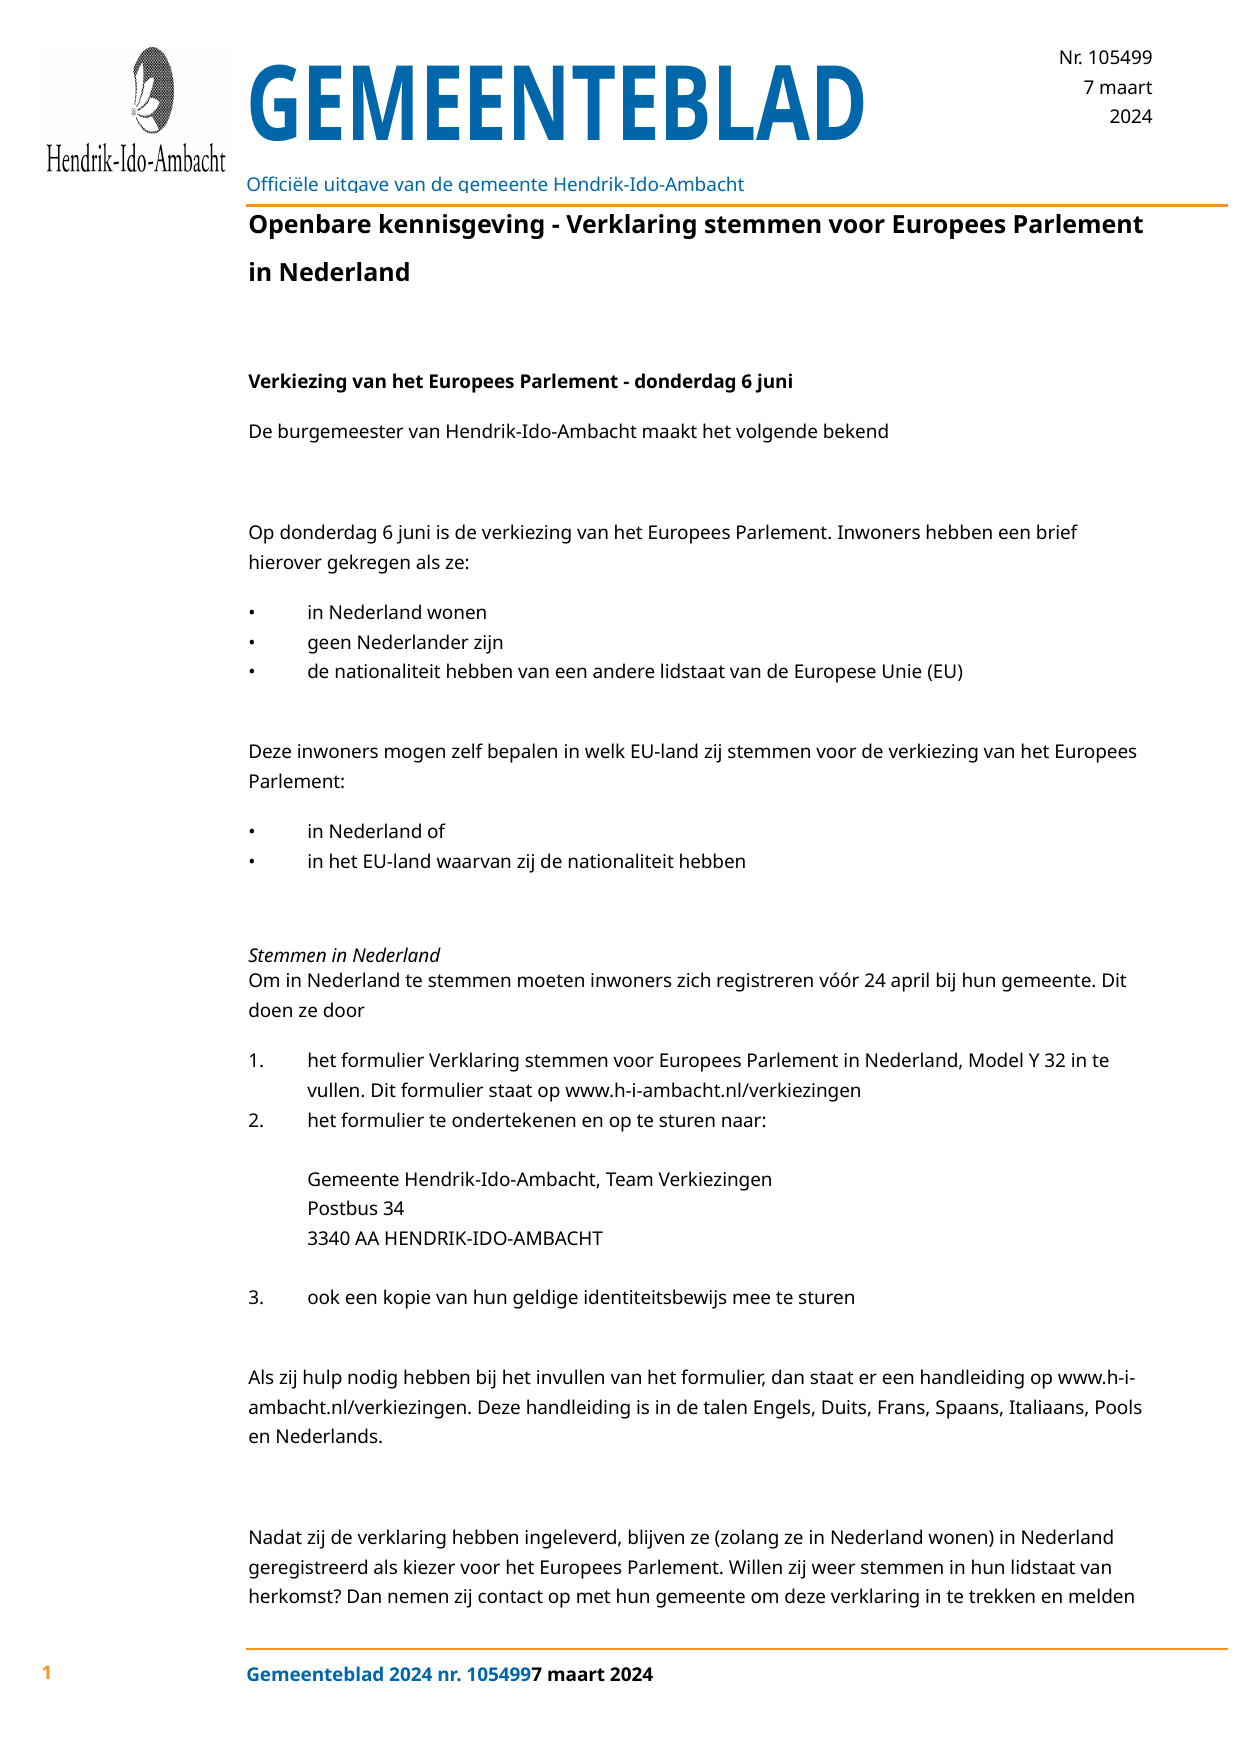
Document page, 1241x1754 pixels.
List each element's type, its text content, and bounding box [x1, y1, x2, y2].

text Op donderdag 6 juni is de verkiezing van het Europees Parlement. Inwoners hebben een brief hierover gekregen als ze: [248, 519, 1152, 575]
text Nadat zij de verklaring hebben ingeleverd, blijven ze (zolang ze in Nederland wonen) in Nederland geregistreerd als kiezer voor het Europees Parlement. Willen zij weer stemmen in hun lidstaat van herkomst? Dan nemen zij contact op met hun gemeente om deze verklaring in te trekken en melden [248, 1524, 1152, 1609]
text Om in Nederland te stemmen moeten inwoners zich registreren vóór 24 april bij hun gemeente. Dit doen ze door [248, 968, 1152, 1023]
list in het EU-land waarvan zij de nationaliteit hebben [248, 848, 1152, 874]
list in Nederland of [248, 819, 1152, 844]
text Openbare kennisgeving - Verklaring stemmen voor Europees Parlement in Nederland [248, 207, 1152, 288]
text Stemmen in Nederland [248, 942, 1152, 968]
list het formulier Verklaring stemmen voor Europees Parlement in Nederland, Model Y 32 in te vullen. Dit formulier staat op www.h-i-ambacht.nl/verkiezingen [248, 1048, 1152, 1103]
list geen Nederlander zijn [248, 629, 1152, 655]
list Gemeente Hendrik-Ido-Ambacht, Team Verkiezingen [248, 1166, 1152, 1192]
list de nationaliteit hebben van een andere lidstaat van de Europese Unie (EU) [248, 659, 1152, 684]
picture [41, 47, 231, 172]
list in Nederland wonen [248, 599, 1152, 625]
list het formulier te ondertekenen en op te sturen naar: [248, 1107, 1152, 1132]
text Als zij hulp nodig hebben bij het invullen van het formulier, dan staat er een handleiding op www.h-i-ambacht.nl/verkiezingen. Deze handleiding is in de talen Engels, Duits, Frans, Spaans, Italiaans, Pools en Nederlands. [248, 1364, 1152, 1449]
list ook een kopie van hun geldige identiteitsbewijs mee te sturen [248, 1284, 1152, 1310]
text Verkiezing van het Europees Parlement - donderdag 6 juni [248, 368, 1152, 394]
list 3340 AA HENDRIK-IDO-AMBACHT [248, 1225, 1152, 1251]
text Deze inwoners mogen zelf bepalen in welk EU-land zij stemmen voor de verkiezing van het Europees Parlement: [248, 739, 1152, 794]
list Postbus 34 [248, 1196, 1152, 1221]
text De burgemeester van Hendrik-Ido-Ambacht maakt het volgende bekend [248, 419, 1152, 444]
